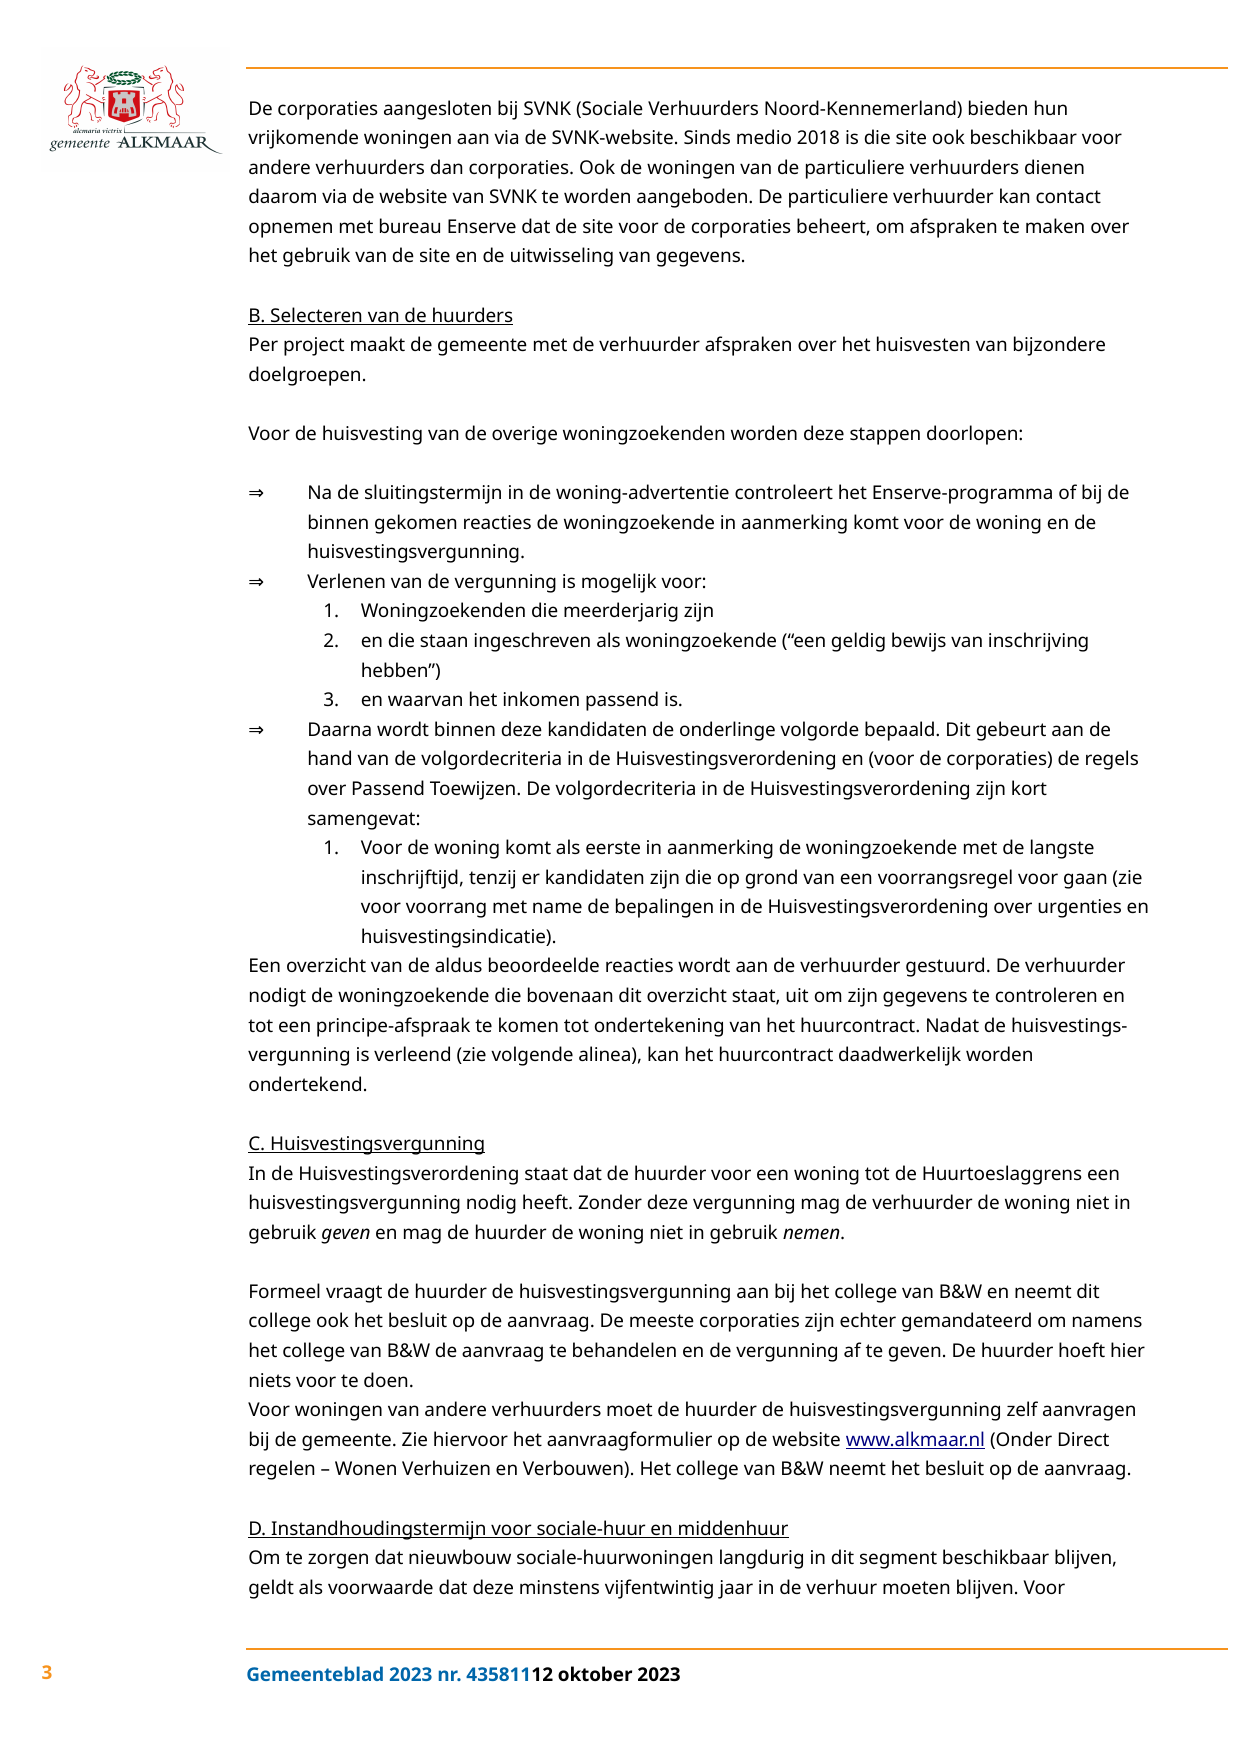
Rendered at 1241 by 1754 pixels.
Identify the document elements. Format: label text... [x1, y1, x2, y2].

list Na de sluitingstermijn in de woning-advertentie controleert het Enserve-programma of bij de binnen gekomen reacties de woningzoekende in aanmerking komt voor de woning en de huisvestingsvergunning. [248, 479, 1152, 564]
text B. Selecteren van de huurders [248, 302, 1152, 328]
list Voor de woning komt als eerste in aanmerking de woningzoekende met de langste inschrijftijd, tenzij er kandidaten zijn die op grond van een voorrangsregel voor gaan (zie voor voorrang met name de bepalingen in de Huisvestingsverordening over urgenties en huisvestingsindicatie). [323, 834, 1152, 949]
text De corporaties aangesloten bij SVNK (Sociale Verhuurders Noord-Kennemerland) bieden hun vrijkomende woningen aan via de SVNK-website. Sinds medio 2018 is die site ook beschikbaar voor andere verhuurders dan corporaties. Ook de woningen van de particuliere verhuurders dienen daarom via de website van SVNK te worden aangeboden. De particuliere verhuurder kan contact opnemen met bureau Enserve dat de site voor de corporaties beheert, om afspraken te maken over het gebruik van de site en de uitwisseling van gegevens. [248, 95, 1152, 268]
text Per project maakt de gemeente met de verhuurder afspraken over het huisvesten van bijzondere doelgroepen. [248, 331, 1152, 387]
list Woningzoekenden die meerderjarig zijn [323, 598, 1152, 623]
list Verlenen van de vergunning is mogelijk voor: [248, 568, 1152, 594]
text C. Huisvestingsvergunning [248, 1130, 1152, 1156]
list en die staan ingeschreven als woningzoekende (“een geldig bewijs van inschrijving hebben”) [323, 627, 1152, 683]
text Een overzicht van de aldus beoordeelde reacties wordt aan de verhuurder gestuurd. De verhuurder nodigt de woningzoekende die bovenaan dit overzicht staat, uit om zijn gegevens te controleren en tot een principe-afspraak te komen tot ondertekening van het huurcontract. Nadat de huisvestings-vergunning is verleend (zie volgende alinea), kan het huurcontract daadwerkelijk worden ondertekend. [248, 953, 1152, 1097]
text Formeel vraagt de huurder de huisvestingsvergunning aan bij het college van B&W en neemt dit college ook het besluit op de aanvraag. De meeste corporaties zijn echter gemandateerd om namens het college van B&W de aanvraag te behandelen en de vergunning af te geven. De huurder hoeft hier niets voor te doen. [248, 1278, 1152, 1393]
list en waarvan het inkomen passend is. [323, 686, 1152, 712]
list Daarna wordt binnen deze kandidaten de onderlinge volgorde bepaald. Dit gebeurt aan de hand van de volgordecriteria in de Huisvestingsverordening en (voor de corporaties) de regels over Passend Toewijzen. De volgordecriteria in de Huisvestingsverordening zijn kort samengevat: [248, 716, 1152, 831]
text Voor woningen van andere verhuurders moet de huurder de huisvestingsvergunning zelf aanvragen bij de gemeente. Zie hiervoor het aanvraagformulier op de website www.alkmaar.nl (Onder Direct regelen – Wonen Verhuizen en Verbouwen). Het college van B&W neemt het besluit op de aanvraag. [248, 1396, 1152, 1481]
text In de Huisvestingsverordening staat dat de huurder voor een woning tot de Huurtoeslaggrens een huisvestingsvergunning nodig heeft. Zonder deze vergunning mag de verhuurder de woning niet in gebruik geven en mag de huurder de woning niet in gebruik nemen. [248, 1160, 1152, 1245]
picture [41, 47, 231, 172]
text D. Instandhoudingstermijn voor sociale-huur en middenhuur [248, 1515, 1152, 1541]
text Om te zorgen dat nieuwbouw sociale-huurwoningen langdurig in dit segment beschikbaar blijven, geldt als voorwaarde dat deze minstens vijfentwintig jaar in de verhuur moeten blijven. Voor [248, 1544, 1152, 1600]
text Voor de huisvesting van de overige woningzoekenden worden deze stappen doorlopen: [248, 420, 1152, 446]
